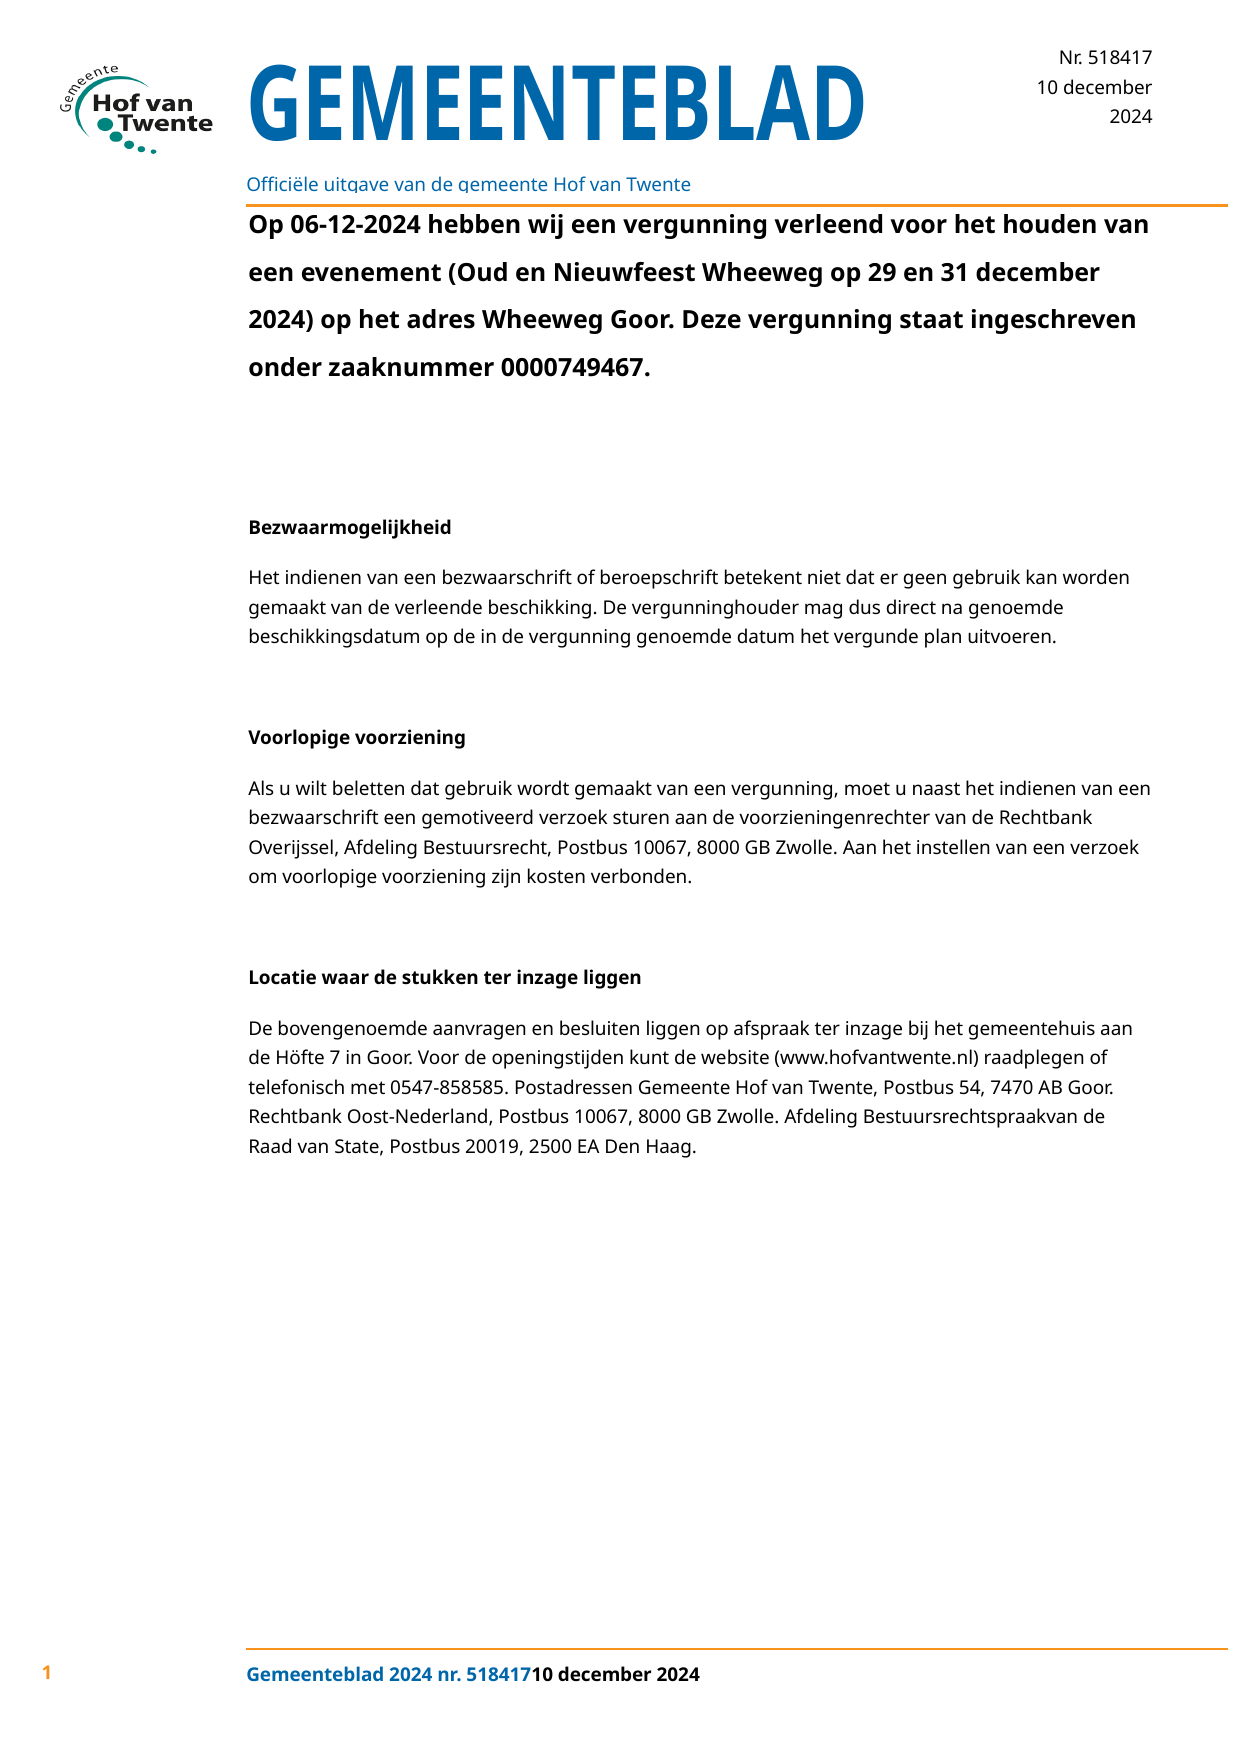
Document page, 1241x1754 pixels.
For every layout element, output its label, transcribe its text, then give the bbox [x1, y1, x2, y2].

text Voorlopige voorziening [248, 724, 1152, 750]
text De bovengenoemde aanvragen en besluiten liggen op afspraak ter inzage bij het gemeentehuis aan de Höfte 7 in Goor. Voor de openingstijden kunt de website (www.hofvantwente.nl) raadplegen of telefonisch met 0547-858585. Postadressen Gemeente Hof van Twente, Postbus 54, 7470 AB Goor. Rechtbank Oost-Nederland, Postbus 10067, 8000 GB Zwolle. Afdeling Bestuursrechtspraakvan de Raad van State, Postbus 20019, 2500 EA Den Haag. [248, 1015, 1152, 1159]
text Op 06-12-2024 hebben wij een vergunning verleend voor het houden van een evenement (Oud en Nieuwfeest Wheeweg op 29 en 31 december 2024) op het adres Wheeweg Goor. Deze vergunning staat ingeschreven onder zaaknummer 0000749467. [248, 207, 1152, 384]
text Het indienen van een bezwaarschrift of beroepschrift betekent niet dat er geen gebruik kan worden gemaakt van de verleende beschikking. De vergunninghouder mag dus direct na genoemde beschikkingsdatum op de in de vergunning genoemde datum het vergunde plan uitvoeren. [248, 564, 1152, 649]
text Als u wilt beletten dat gebruik wordt gemaakt van een vergunning, moet u naast het indienen van een bezwaarschrift een gemotiveerd verzoek sturen aan de voorzieningenrechter van de Rechtbank Overijssel, Afdeling Bestuursrecht, Postbus 10067, 8000 GB Zwolle. Aan het instellen van een verzoek om voorlopige voorziening zijn kosten verbonden. [248, 775, 1152, 889]
picture [41, 47, 231, 172]
text Bezwaarmogelijkheid [248, 514, 1152, 540]
text Locatie waar de stukken ter inzage liggen [248, 964, 1152, 990]
